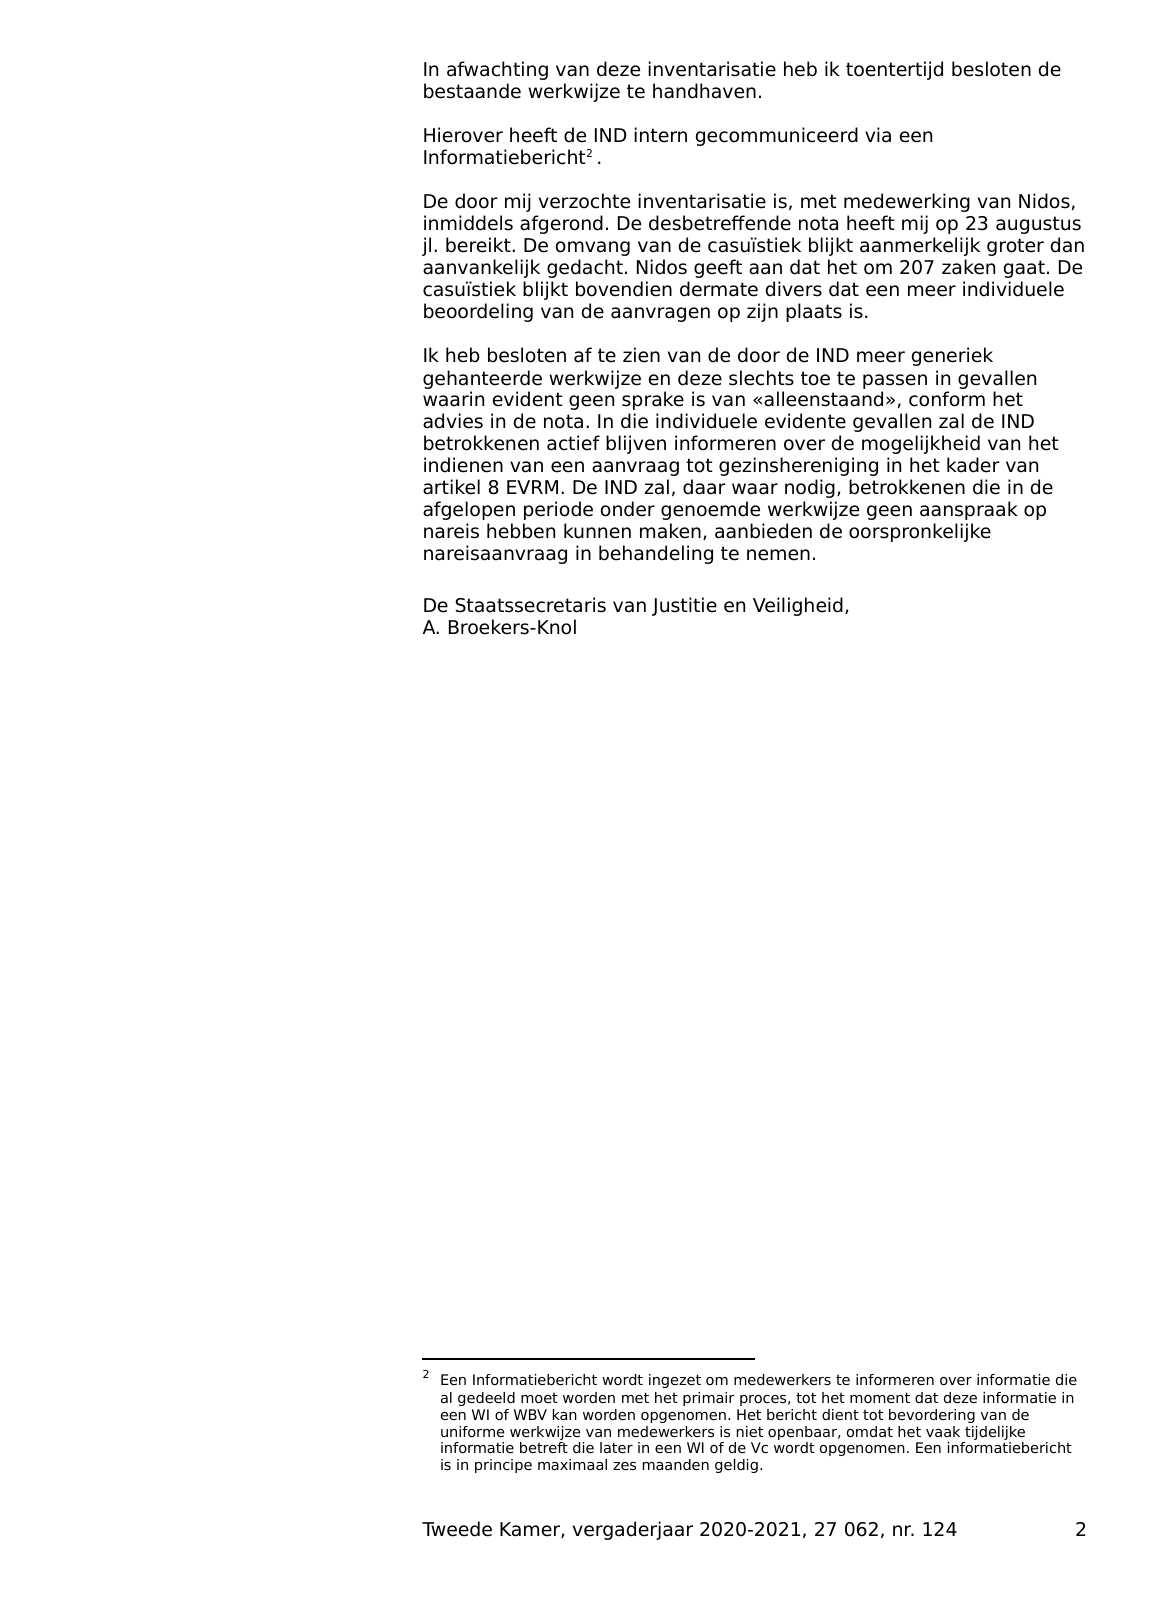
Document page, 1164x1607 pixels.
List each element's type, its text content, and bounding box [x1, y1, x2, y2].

text Ik heb besloten af te zien van de door de IND meer generiek gehanteerde werkwijze en deze slechts toe te passen in gevallen waarin evident geen sprake is van «alleenstaand», conform het advies in de nota. In die individuele evidente gevallen zal de IND betrokkenen actief blijven informeren over de mogelijkheid van het indienen van een aanvraag tot gezinshereniging in het kader van artikel 8 EVRM. De IND zal, daar waar nodig, betrokkenen die in de afgelopen periode onder genoemde werkwijze geen aanspraak op nareis hebben kunnen maken, aanbieden de oorspronkelijke nareisaanvraag in behandeling te nemen. [422, 345, 1087, 565]
text Een Informatiebericht wordt ingezet om medewerkers te informeren over informatie die al gedeeld moet worden met het primair proces, tot het moment dat deze informatie in een WI of WBV kan worden opgenomen. Het bericht dient tot bevordering van de uniforme werkwijze van medewerkers is niet openbaar, omdat het vaak tijdelijke informatie betreft die later in een WI of de Vc wordt opgenomen. Een informatiebericht is in principe maximaal zes maanden geldig. [422, 1368, 1087, 1474]
text De Staatssecretaris van Justitie en Veiligheid, A. Broekers-Knol [422, 595, 1087, 639]
text Hierover heeft de IND intern gecommuniceerd via een Informatiebericht. [422, 125, 1087, 169]
text In afwachting van deze inventarisatie heb ik toentertijd besloten de bestaande werkwijze te handhaven. [422, 59, 1087, 103]
text De door mij verzochte inventarisatie is, met medewerking van Nidos, inmiddels afgerond. De desbetreffende nota heeft mij op 23 augustus jl. bereikt. De omvang van de casuïstiek blijkt aanmerkelijk groter dan aanvankelijk gedacht. Nidos geeft aan dat het om 207 zaken gaat. De casuïstiek blijkt bovendien dermate divers dat een meer individuele beoordeling van de aanvragen op zijn plaats is. [422, 191, 1087, 323]
